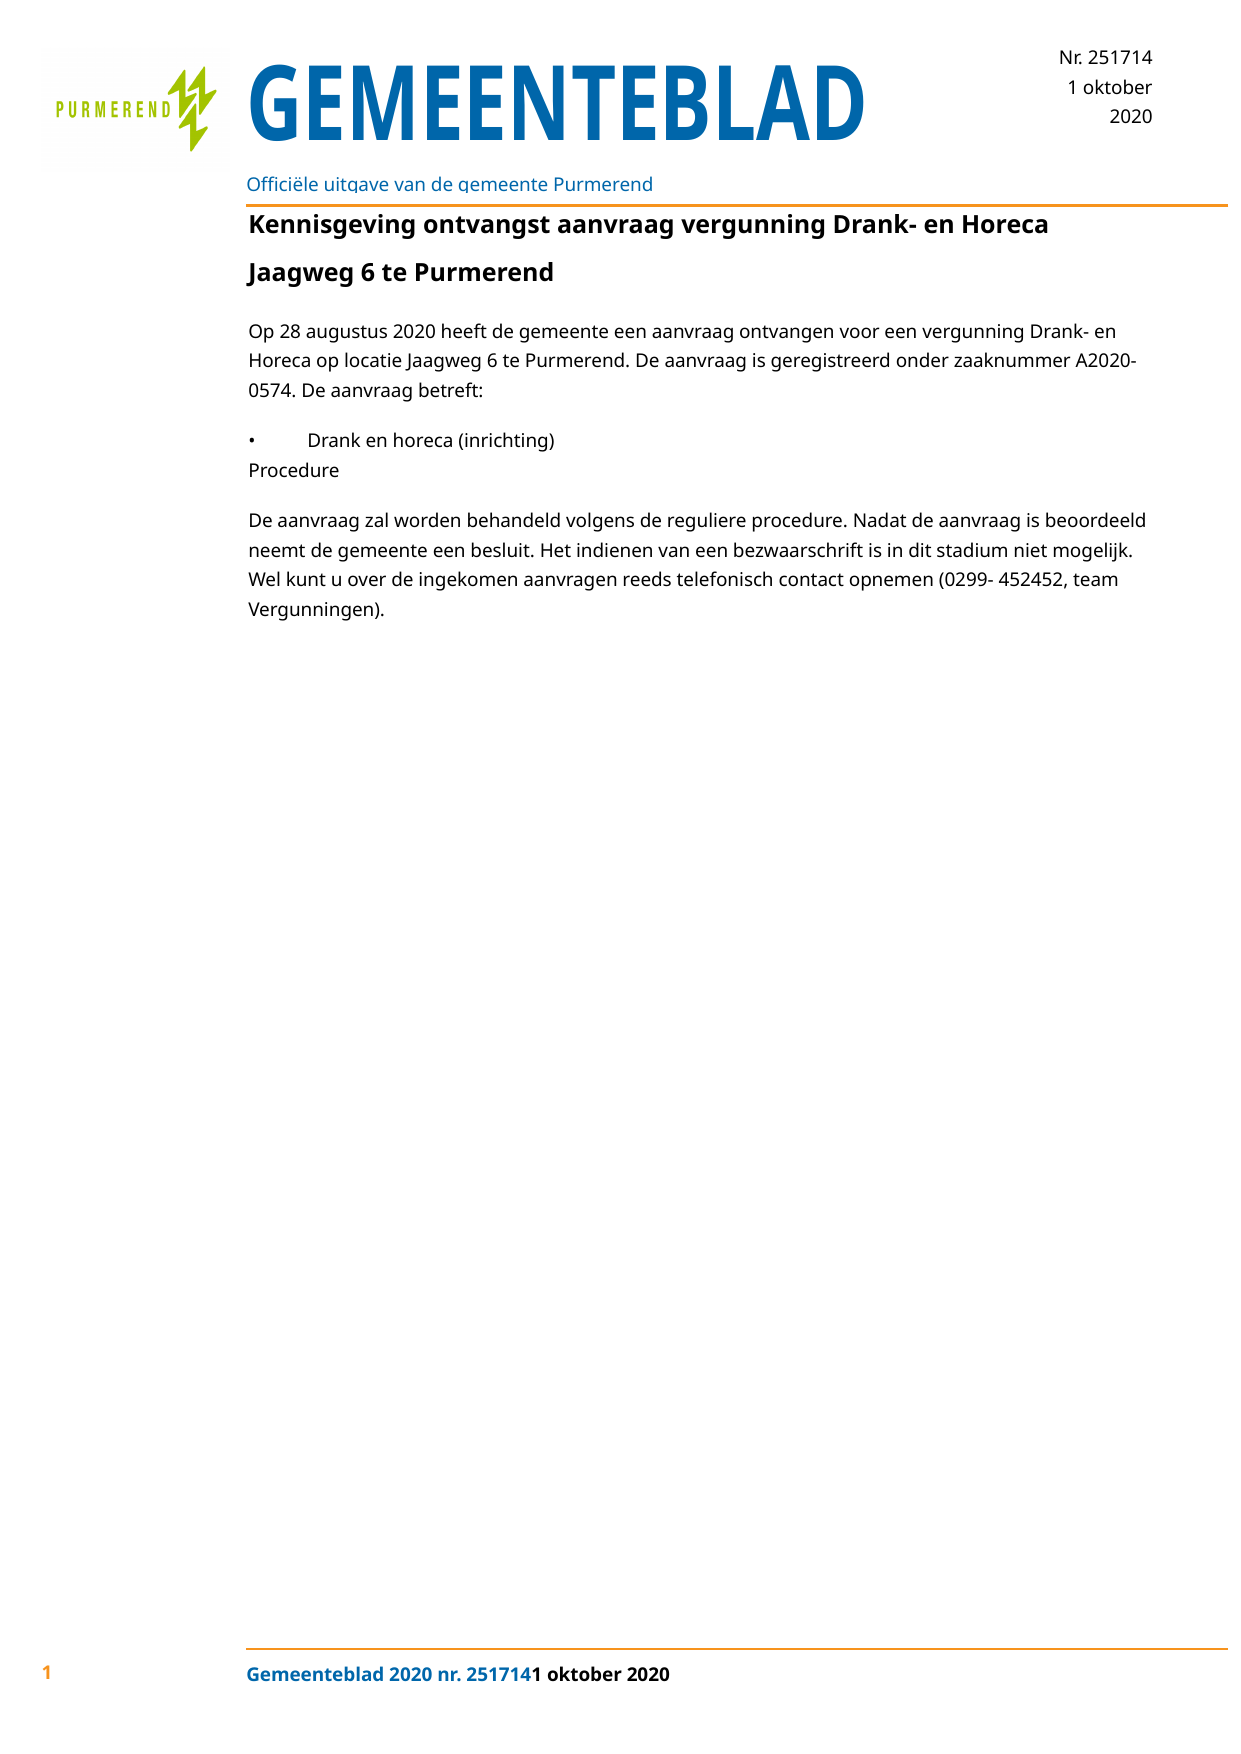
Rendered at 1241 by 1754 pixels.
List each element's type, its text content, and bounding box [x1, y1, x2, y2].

picture [41, 47, 231, 172]
text Procedure [248, 457, 1152, 483]
text Kennisgeving ontvangst aanvraag vergunning Drank- en Horeca Jaagweg 6 te Purmerend [248, 207, 1152, 288]
text De aanvraag zal worden behandeld volgens de reguliere procedure. Nadat de aanvraag is beoordeeld neemt de gemeente een besluit. Het indienen van een bezwaarschrift is in dit stadium niet mogelijk. Wel kunt u over de ingekomen aanvragen reeds telefonisch contact opnemen (0299- 452452, team Vergunningen). [248, 507, 1152, 622]
list Drank en horeca (inrichting) [248, 427, 1152, 453]
text Op 28 augustus 2020 heeft de gemeente een aanvraag ontvangen voor een vergunning Drank- en Horeca op locatie Jaagweg 6 te Purmerend. De aanvraag is geregistreerd onder zaaknummer A2020-0574. De aanvraag betreft: [248, 318, 1152, 403]
